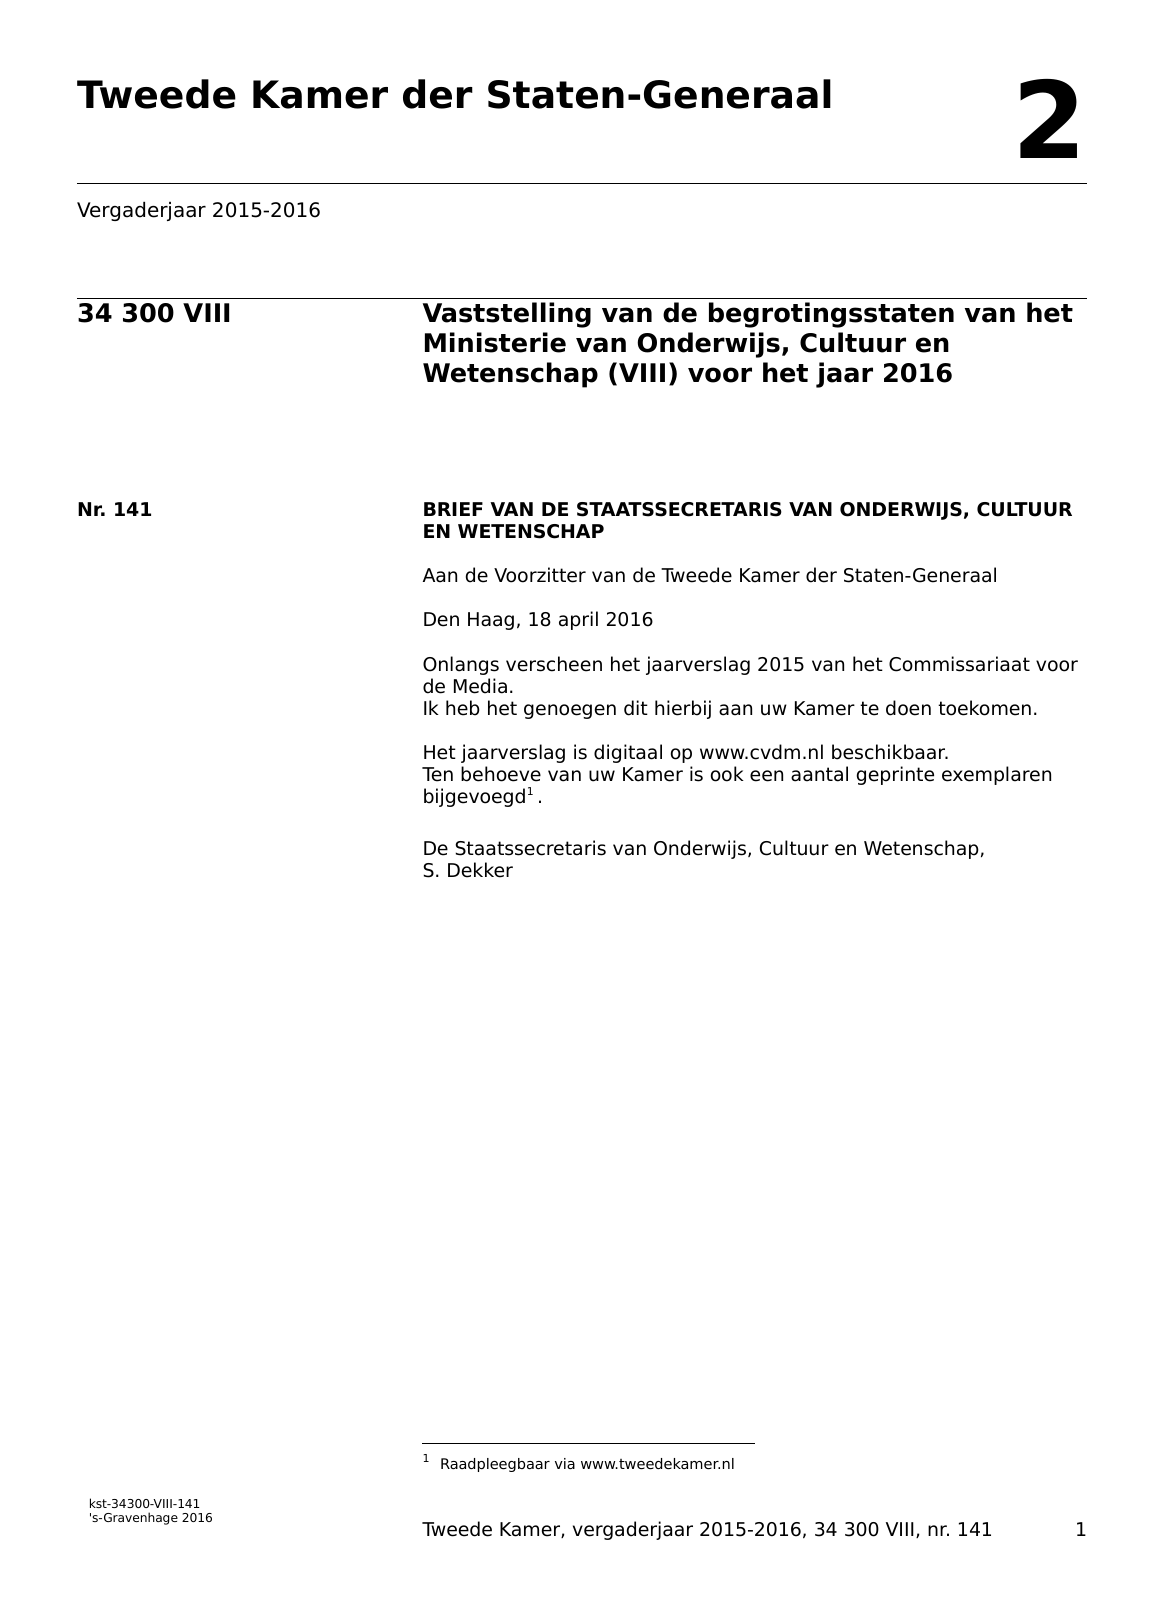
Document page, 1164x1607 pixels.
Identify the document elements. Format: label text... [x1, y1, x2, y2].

text Den Haag, 18 april 2016 [422, 609, 1087, 631]
text Aan de Voorzitter van de Tweede Kamer der Staten-Generaal [422, 565, 1087, 587]
text De Staatssecretaris van Onderwijs, Cultuur en Wetenschap, S. Dekker [422, 838, 1087, 882]
table_header 2 [886, 59, 1087, 183]
text 's-Gravenhage 2016 [88, 1511, 323, 1525]
text Ik heb het genoegen dit hierbij aan uw Kamer te doen toekomen. [422, 697, 1087, 719]
text Ten behoeve van uw Kamer is ook een aantal geprinte exemplaren bijgevoegd. [422, 764, 1087, 808]
table_cell Vergaderjaar 2015-2016 [77, 184, 1087, 298]
subtitle 34 300 VIII Vaststelling van de begrotingsstaten van het Ministerie van Onderwijs, Cultuur en Wetenschap (VIII) voor het jaar 2016 [77, 299, 1087, 388]
text Het jaarverslag is digitaal op www.cvdm.nl beschikbaar. [422, 742, 1087, 764]
subtitle Nr. 141 BRIEF VAN DE STAATSSECRETARIS VAN ONDERWIJS, CULTUUR EN WETENSCHAP [77, 499, 1087, 543]
table_header Tweede Kamer der Staten-Generaal [77, 59, 886, 183]
text Onlangs verscheen het jaarverslag 2015 van het Commissariaat voor de Media. [422, 653, 1087, 697]
text kst-34300-VIII-141 [88, 1497, 323, 1511]
text Raadpleegbaar via www.tweedekamer.nl [422, 1452, 1087, 1474]
